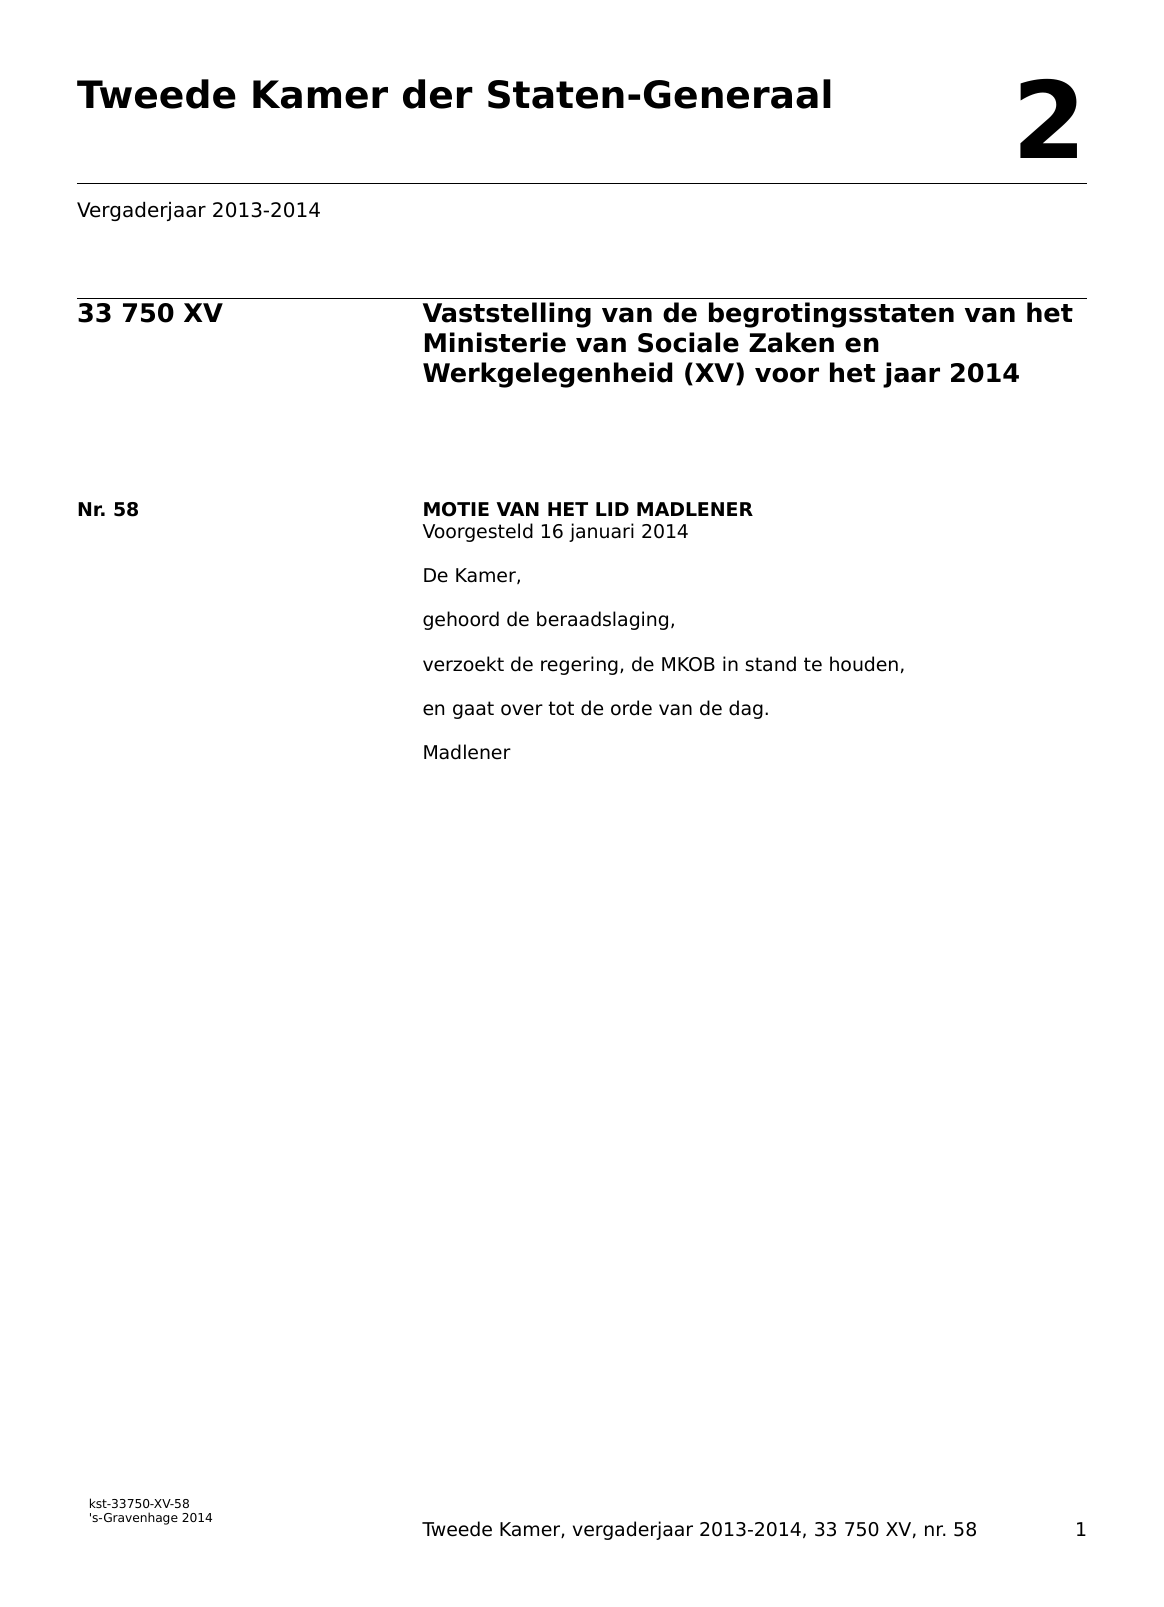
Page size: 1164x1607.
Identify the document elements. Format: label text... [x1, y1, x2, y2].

text kst-33750-XV-58 [88, 1497, 323, 1511]
subtitle 33 750 XV Vaststelling van de begrotingsstaten van het Ministerie van Sociale Zaken en Werkgelegenheid (XV) voor het jaar 2014 [77, 299, 1087, 388]
subtitle Nr. 58 MOTIE VAN HET LID MADLENER [77, 499, 1087, 521]
text en gaat over tot de orde van de dag. [422, 698, 1087, 720]
table_cell Vergaderjaar 2013-2014 [77, 184, 1087, 298]
table_header 2 [886, 59, 1087, 183]
text Voorgesteld 16 januari 2014 [422, 521, 1087, 543]
text verzoekt de regering, de MKOB in stand te houden, [422, 653, 1087, 676]
table_header Tweede Kamer der Staten-Generaal [77, 59, 886, 183]
text gehoord de beraadslaging, [422, 609, 1087, 631]
text De Kamer, [422, 565, 1087, 587]
text 's-Gravenhage 2014 [88, 1511, 323, 1525]
text Madlener [422, 742, 1087, 764]
